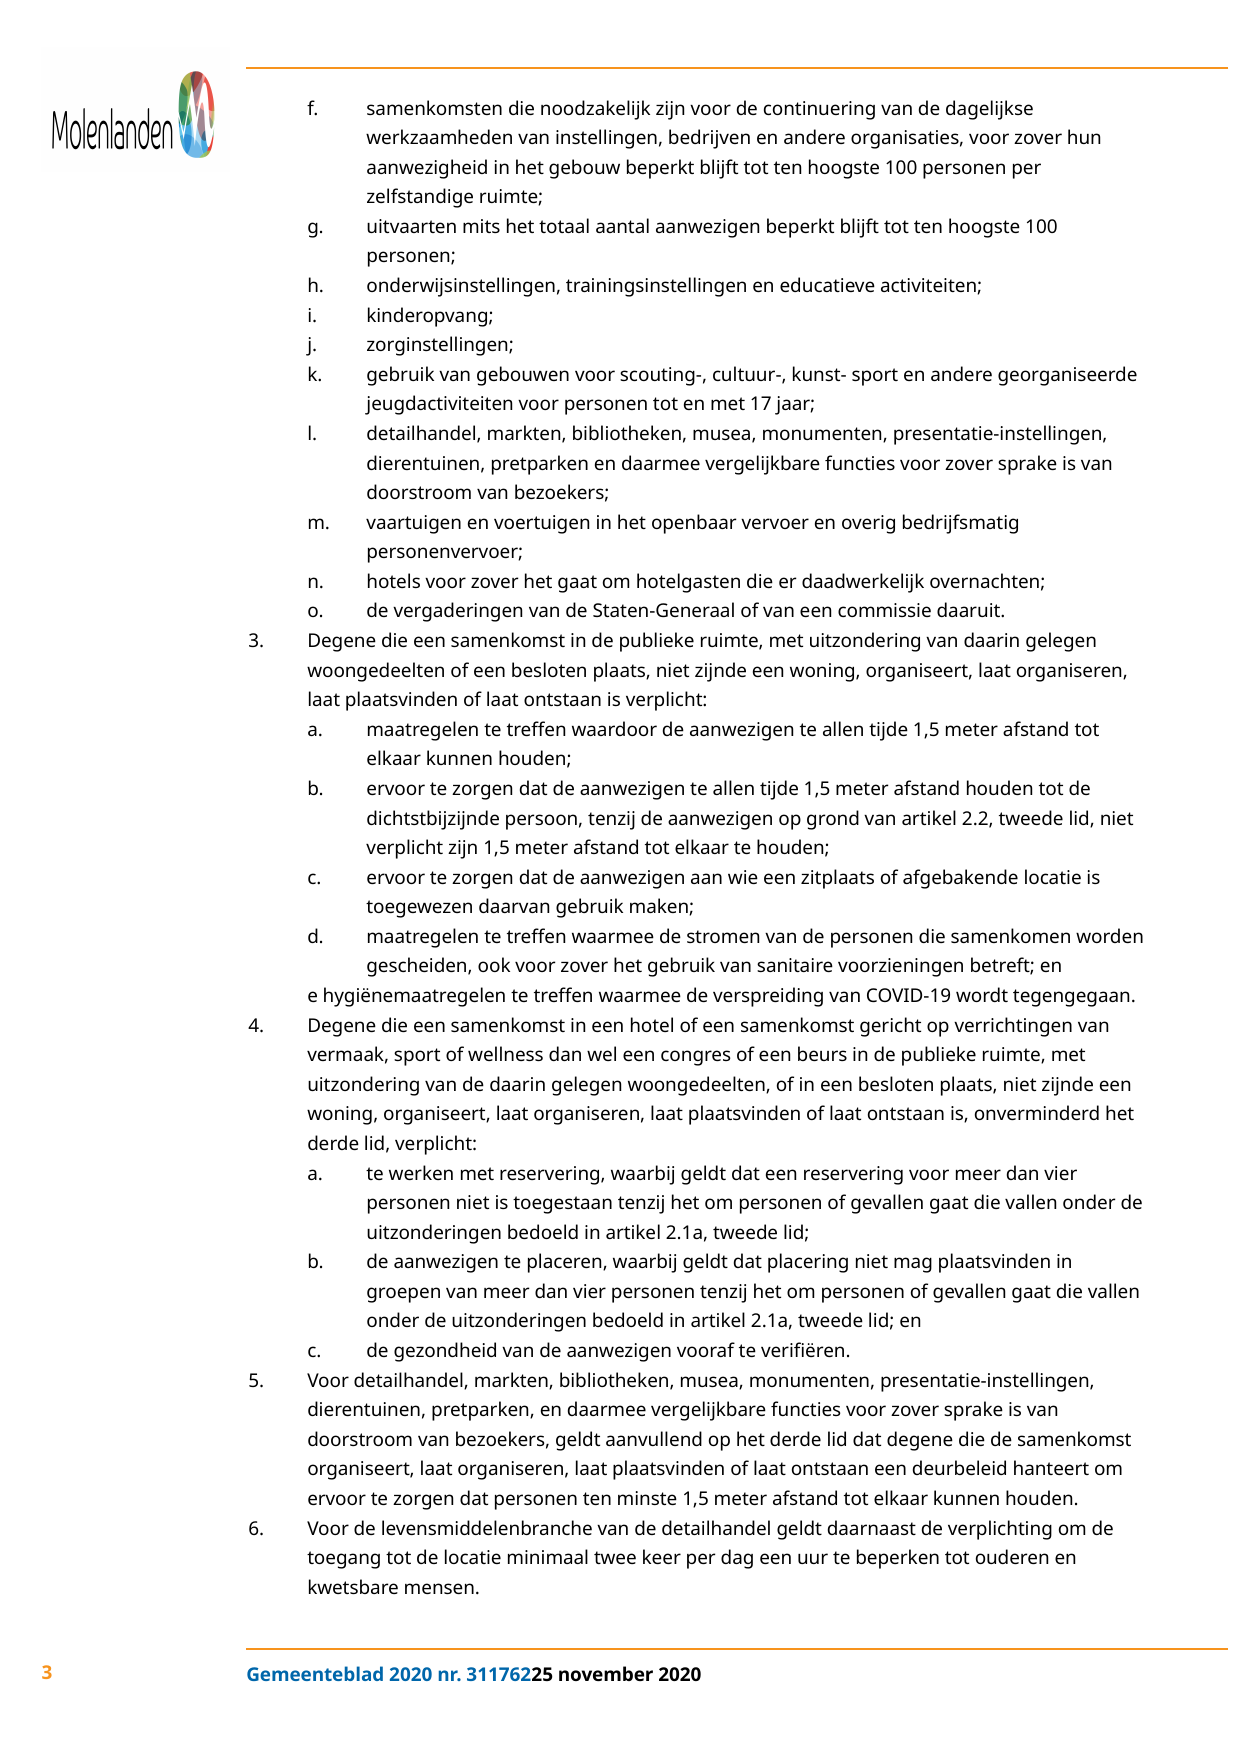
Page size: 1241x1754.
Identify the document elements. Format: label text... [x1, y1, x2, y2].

list ervoor te zorgen dat de aanwezigen te allen tijde 1,5 meter afstand houden tot de dichtstbijzijnde persoon, tenzij de aanwezigen op grond van artikel 2.2, tweede lid, niet verplicht zijn 1,5 meter afstand tot elkaar te houden; [307, 775, 1152, 860]
list detailhandel, markten, bibliotheken, musea, monumenten, presentatie-instellingen, dierentuinen, pretparken en daarmee vergelijkbare functies voor zover sprake is van doorstroom van bezoekers; [307, 420, 1152, 505]
list gebruik van gebouwen voor scouting-, cultuur-, kunst- sport en andere georganiseerde jeugdactiviteiten voor personen tot en met 17 jaar; [307, 361, 1152, 416]
list uitvaarten mits het totaal aantal aanwezigen beperkt blijft tot ten hoogste 100 personen; [307, 213, 1152, 268]
picture [41, 47, 231, 172]
list de vergaderingen van de Staten-Generaal of van een commissie daaruit. [307, 598, 1152, 623]
list maatregelen te treffen waardoor de aanwezigen te allen tijde 1,5 meter afstand tot elkaar kunnen houden; [307, 716, 1152, 771]
list e hygiënemaatregelen te treffen waarmee de verspreiding van COVID-19 wordt tegengegaan. [248, 982, 1152, 1008]
list zorginstellingen; [307, 331, 1152, 357]
list kinderopvang; [307, 302, 1152, 328]
list de gezondheid van de aanwezigen vooraf te verifiëren. [307, 1337, 1152, 1363]
list maatregelen te treffen waarmee de stromen van de personen die samenkomen worden gescheiden, ook voor zover het gebruik van sanitaire voorzieningen betreft; en [307, 923, 1152, 978]
list Voor de levensmiddelenbranche van de detailhandel geldt daarnaast de verplichting om de toegang tot de locatie minimaal twee keer per dag een uur te beperken tot ouderen en kwetsbare mensen. [248, 1515, 1152, 1600]
list onderwijsinstellingen, trainingsinstellingen en educatieve activiteiten; [307, 272, 1152, 298]
list hotels voor zover het gaat om hotelgasten die er daadwerkelijk overnachten; [307, 568, 1152, 594]
list Degene die een samenkomst in een hotel of een samenkomst gericht op verrichtingen van vermaak, sport of wellness dan wel een congres of een beurs in de publieke ruimte, met uitzondering van de daarin gelegen woongedeelten, of in een besloten plaats, niet zijnde een woning, organiseert, laat organiseren, laat plaatsvinden of laat ontstaan is, onverminderd het derde lid, verplicht: [248, 1012, 1152, 1156]
list samenkomsten die noodzakelijk zijn voor de continuering van de dagelijkse werkzaamheden van instellingen, bedrijven en andere organisaties, voor zover hun aanwezigheid in het gebouw beperkt blijft tot ten hoogste 100 personen per zelfstandige ruimte; [307, 95, 1152, 209]
list Degene die een samenkomst in de publieke ruimte, met uitzondering van daarin gelegen woongedeelten of een besloten plaats, niet zijnde een woning, organiseert, laat organiseren, laat plaatsvinden of laat ontstaan is verplicht: [248, 627, 1152, 712]
list ervoor te zorgen dat de aanwezigen aan wie een zitplaats of afgebakende locatie is toegewezen daarvan gebruik maken; [307, 864, 1152, 919]
list Voor detailhandel, markten, bibliotheken, musea, monumenten, presentatie-instellingen, dierentuinen, pretparken, en daarmee vergelijkbare functies voor zover sprake is van doorstroom van bezoekers, geldt aanvullend op het derde lid dat degene die de samenkomst organiseert, laat organiseren, laat plaatsvinden of laat ontstaan een deurbeleid hanteert om ervoor te zorgen dat personen ten minste 1,5 meter afstand tot elkaar kunnen houden. [248, 1367, 1152, 1511]
list te werken met reservering, waarbij geldt dat een reservering voor meer dan vier personen niet is toegestaan tenzij het om personen of gevallen gaat die vallen onder de uitzonderingen bedoeld in artikel 2.1a, tweede lid; [307, 1160, 1152, 1245]
list de aanwezigen te placeren, waarbij geldt dat placering niet mag plaatsvinden in groepen van meer dan vier personen tenzij het om personen of gevallen gaat die vallen onder de uitzonderingen bedoeld in artikel 2.1a, tweede lid; en [307, 1248, 1152, 1333]
list vaartuigen en voertuigen in het openbaar vervoer en overig bedrijfsmatig personenvervoer; [307, 509, 1152, 564]
